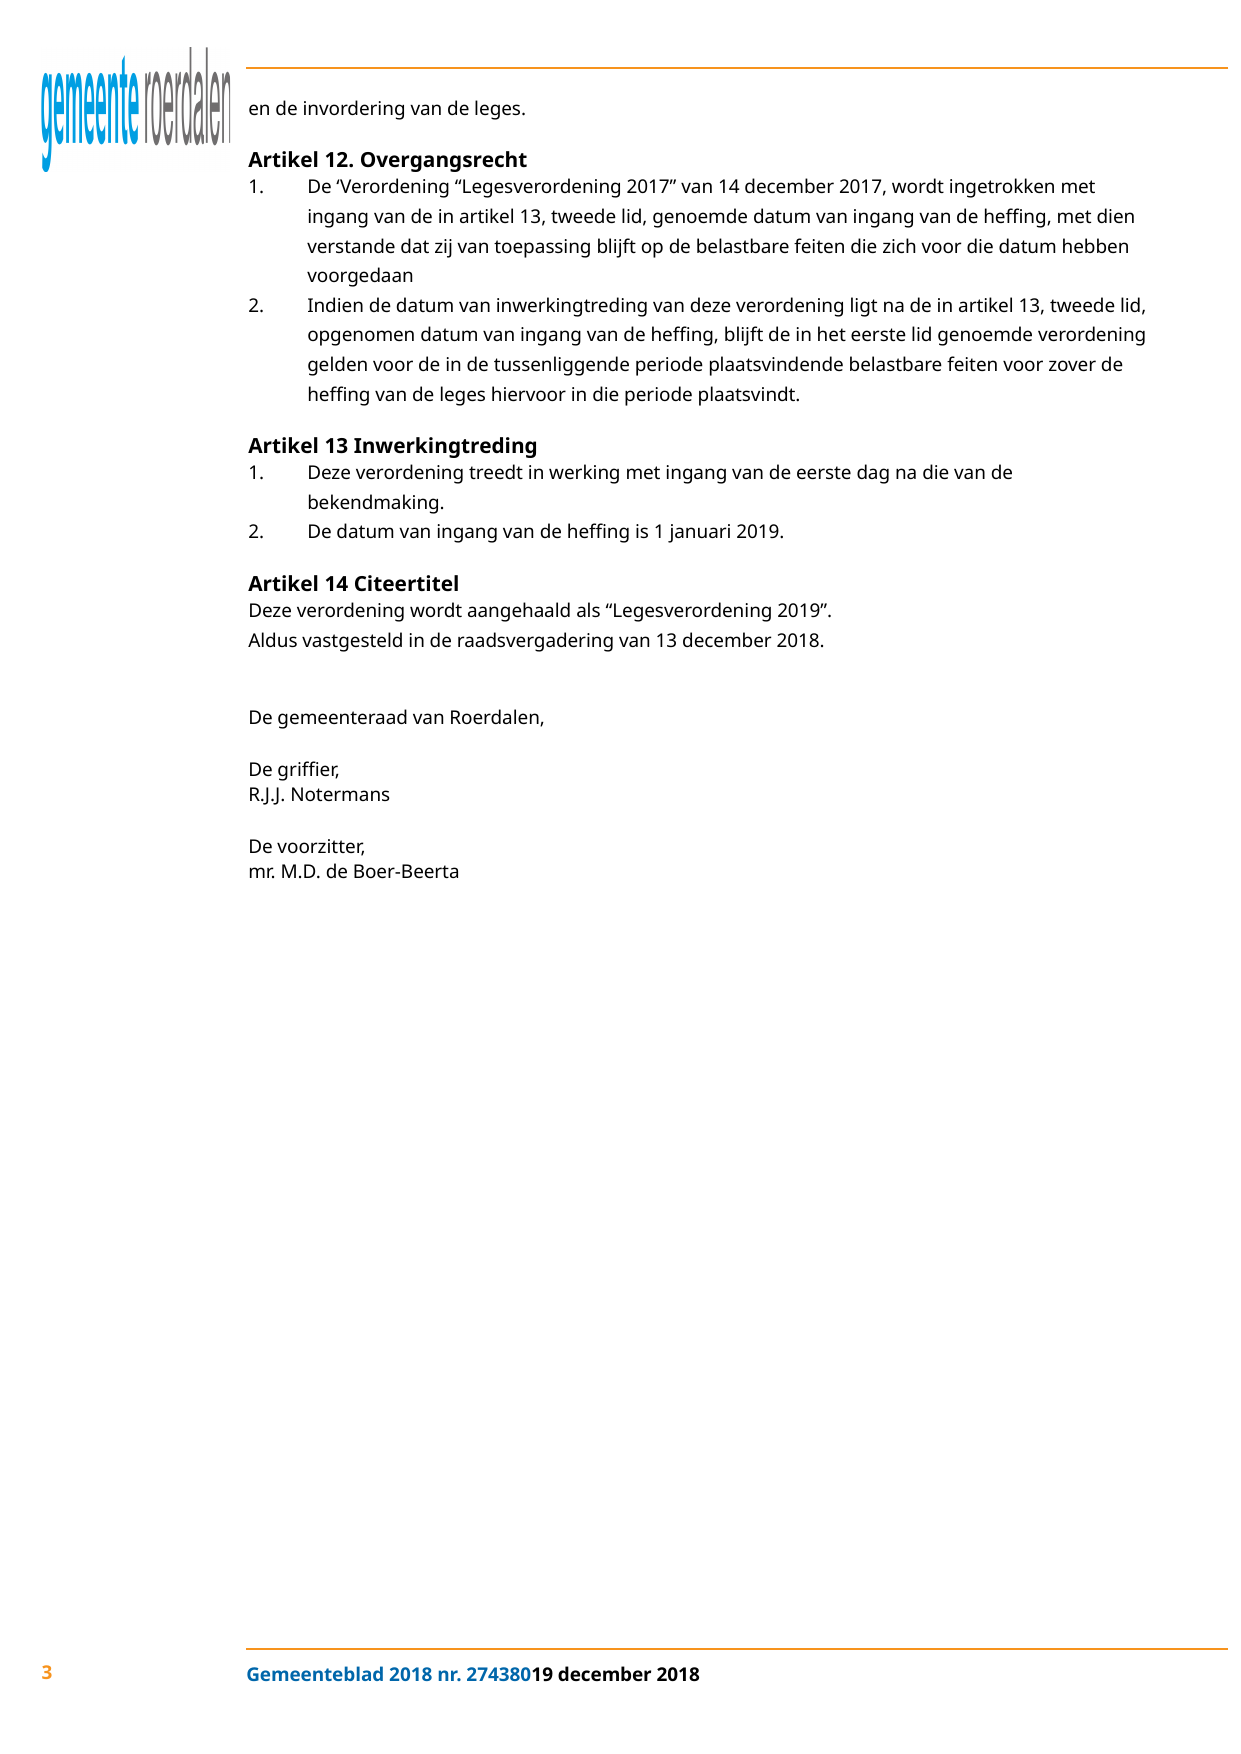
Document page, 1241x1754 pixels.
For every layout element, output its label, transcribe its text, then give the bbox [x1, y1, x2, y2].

text Deze verordening wordt aangehaald als “Legesverordening 2019”. [248, 598, 1152, 623]
list Deze verordening treedt in werking met ingang van de eerste dag na die van de bekendmaking. [248, 459, 1152, 515]
text mr. M.D. de Boer-Beerta [248, 859, 1152, 884]
list De ‘Verordening “Legesverordening 2017” van 14 december 2017, wordt ingetrokken met ingang van de in artikel 13, tweede lid, genoemde datum van ingang van de heffing, met dien verstande dat zij van toepassing blijft op de belastbare feiten die zich voor die datum hebben voorgedaan [248, 174, 1152, 288]
picture [41, 134, 48, 172]
text en de invordering van de leges. [248, 95, 1152, 121]
text Aldus vastgesteld in de raadsvergadering van 13 december 2018. [248, 627, 1152, 653]
text Artikel 14 Citeertitel [248, 569, 1152, 598]
text Artikel 12. Overgangsrecht [248, 145, 1152, 174]
text De voorzitter, [248, 833, 1152, 859]
picture [41, 47, 231, 172]
list De datum van ingang van de heffing is 1 januari 2019. [248, 519, 1152, 544]
text Artikel 13 Inwerkingtreding [248, 431, 1152, 459]
text R.J.J. Notermans [248, 782, 1152, 807]
text De gemeenteraad van Roerdalen, [248, 704, 1152, 730]
text De griffier, [248, 756, 1152, 782]
list Indien de datum van inwerkingtreding van deze verordening ligt na de in artikel 13, tweede lid, opgenomen datum van ingang van de heffing, blijft de in het eerste lid genoemde verordening gelden voor de in de tussenliggende periode plaatsvindende belastbare feiten voor zover de heffing van de leges hiervoor in die periode plaatsvindt. [248, 292, 1152, 406]
